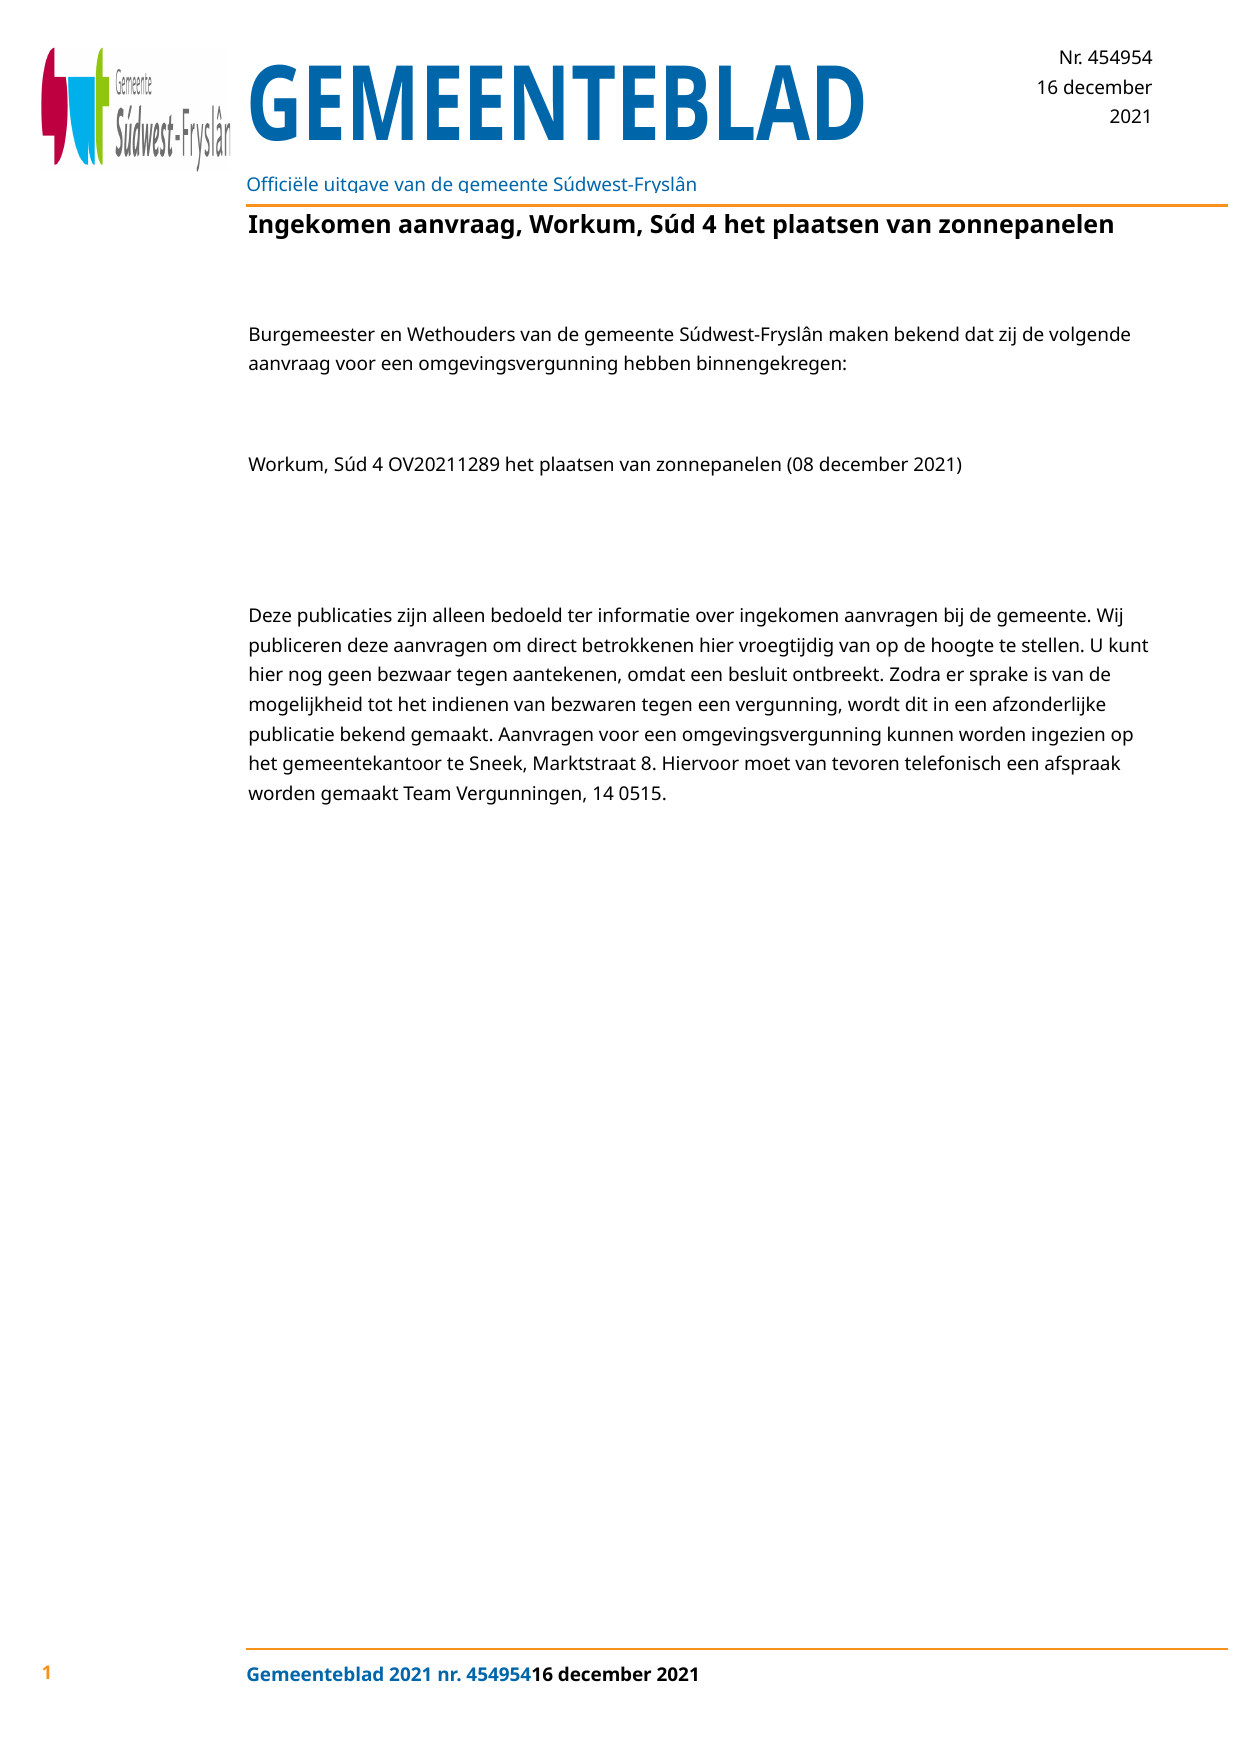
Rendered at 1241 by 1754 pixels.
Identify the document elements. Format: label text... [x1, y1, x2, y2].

text Deze publicaties zijn alleen bedoeld ter informatie over ingekomen aanvragen bij de gemeente. Wij publiceren deze aanvragen om direct betrokkenen hier vroegtijdig van op de hoogte te stellen. U kunt hier nog geen bezwaar tegen aantekenen, omdat een besluit ontbreekt. Zodra er sprake is van de mogelijkheid tot het indienen van bezwaren tegen een vergunning, wordt dit in een afzonderlijke publicatie bekend gemaakt. Aanvragen voor een omgevingsvergunning kunnen worden ingezien op het gemeentekantoor te Sneek, Marktstraat 8. Hiervoor moet van tevoren telefonisch een afspraak worden gemaakt Team Vergunningen, 14 0515. [248, 602, 1152, 806]
text Ingekomen aanvraag, Workum, Súd 4 het plaatsen van zonnepanelen [248, 207, 1152, 241]
picture [41, 47, 231, 172]
text Workum, Súd 4 OV20211289 het plaatsen van zonnepanelen (08 december 2021) [248, 451, 1152, 477]
text Burgemeester en Wethouders van de gemeente Súdwest-Fryslân maken bekend dat zij de volgende aanvraag voor een omgevingsvergunning hebben binnengekregen: [248, 321, 1152, 376]
